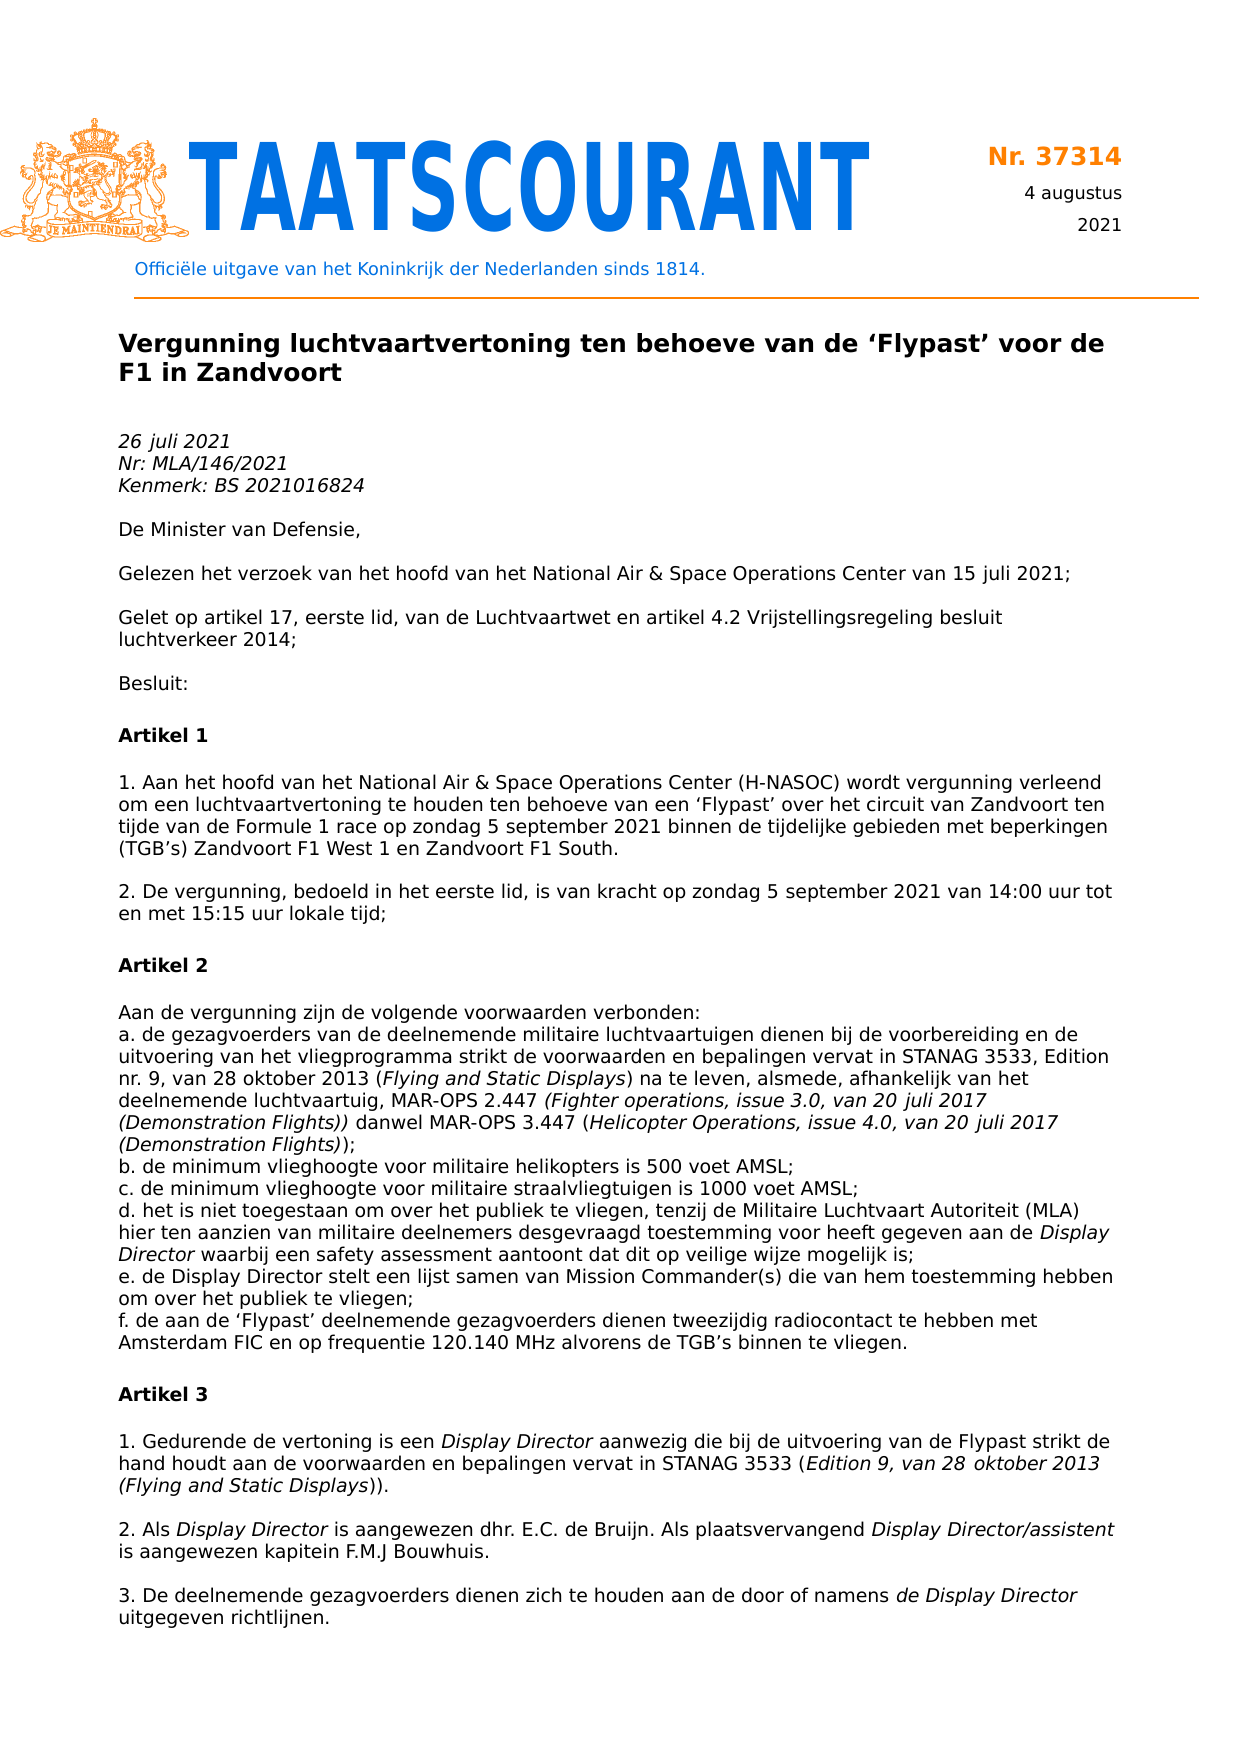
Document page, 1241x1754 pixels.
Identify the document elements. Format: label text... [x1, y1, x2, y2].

text d. het is niet toegestaan om over het publiek te vliegen, tenzij de Militaire Luchtvaart Autoriteit (MLA) hier ten aanzien van militaire deelnemers desgevraagd toestemming voor heeft gegeven aan de Display Director waarbij een safety assessment aantoont dat dit op veilige wijze mogelijk is; [118, 1200, 1122, 1266]
text Kenmerk: BS 2021016824 [118, 475, 1122, 497]
picture [0, 118, 189, 242]
text 2. Als Display Director is aangewezen dhr. E.C. de Bruijn. Als plaatsvervangend Display Director/assistent is aangewezen kapitein F.M.J Bouwhuis. [118, 1519, 1122, 1563]
text Gelezen het verzoek van het hoofd van het National Air & Space Operations Center van 15 juli 2021; [118, 563, 1122, 585]
text Gelet op artikel 17, eerste lid, van de Luchtvaartwet en artikel 4.2 Vrijstellingsregeling besluit luchtverkeer 2014; [118, 607, 1122, 651]
text Aan de vergunning zijn de volgende voorwaarden verbonden: [118, 1002, 1122, 1024]
table_cell Officiële uitgave van het Koninkrijk der Nederlanden sinds 1814. [134, 259, 1199, 297]
text 26 juli 2021 [118, 431, 1122, 453]
text 1. Aan het hoofd van het National Air & Space Operations Center (H-NASOC) wordt vergunning verleend om een luchtvaartvertoning te houden ten behoeve van een ‘Flypast’ over het circuit van Zandvoort ten tijde van de Formule 1 race op zondag 5 september 2021 binnen de tijdelijke gebieden met beperkingen (TGB’s) Zandvoort F1 West 1 en Zandvoort F1 South. [118, 772, 1122, 859]
text c. de minimum vlieghoogte voor militaire straalvliegtuigen is 1000 voet AMSL; [118, 1178, 1122, 1200]
text De Minister van Defensie, [118, 519, 1122, 541]
table_header Nr. 37314 [939, 118, 1199, 177]
text b. de minimum vlieghoogte voor militaire helikopters is 500 voet AMSL; [118, 1156, 1122, 1178]
text 3. De deelnemende gezagvoerders dienen zich te houden aan de door of namens de Display Director uitgegeven richtlijnen. [118, 1584, 1122, 1628]
table_header STAATSCOURANT [134, 118, 939, 259]
text a. de gezagvoerders van de deelnemende militaire luchtvaartuigen dienen bij de voorbereiding en de uitvoering van het vliegprogramma strikt de voorwaarden en bepalingen vervat in STANAG 3533, Edition nr. 9, van 28 oktober 2013 (Flying and Static Displays) na te leven, alsmede, afhankelijk van het deelnemende luchtvaartuig, MAR-OPS 2.447 (Fighter operations, issue 3.0, van 20 juli 2017 (Demonstration Flights)) danwel MAR-OPS 3.447 (Helicopter Operations, issue 4.0, van 20 juli 2017 (Demonstration Flights)); [118, 1024, 1122, 1156]
text Besluit: [118, 673, 1122, 694]
table_header [0, 242, 134, 297]
text e. de Display Director stelt een lijst samen van Mission Commander(s) die van hem toestemming hebben om over het publiek te vliegen; [118, 1266, 1122, 1310]
table_cell 2021 [939, 209, 1199, 259]
text 2. De vergunning, bedoeld in het eerste lid, is van kracht op zondag 5 september 2021 van 14:00 uur tot en met 15:15 uur lokale tijd; [118, 881, 1122, 925]
text f. de aan de ‘Flypast’ deelnemende gezagvoerders dienen tweezijdig radiocontact te hebben met Amsterdam FIC en op frequentie 120.140 MHz alvorens de TGB’s binnen te vliegen. [118, 1310, 1122, 1354]
subtitle Artikel 3 [118, 1384, 1122, 1406]
subtitle Artikel 1 [118, 724, 1122, 747]
subtitle Artikel 2 [118, 955, 1122, 977]
table_cell 4 augustus [939, 177, 1199, 209]
text 1. Gedurende de vertoning is een Display Director aanwezig die bij de uitvoering van de Flypast strikt de hand houdt aan de voorwaarden en bepalingen vervat in STANAG 3533 (Edition 9, van 28 oktober 2013 (Flying and Static Displays)). [118, 1431, 1122, 1497]
subtitle Vergunning luchtvaartvertoning ten behoeve van de ‘Flypast’ voor de F1 in Zandvoort [118, 329, 1122, 387]
text Nr: MLA/146/2021 [118, 453, 1122, 475]
